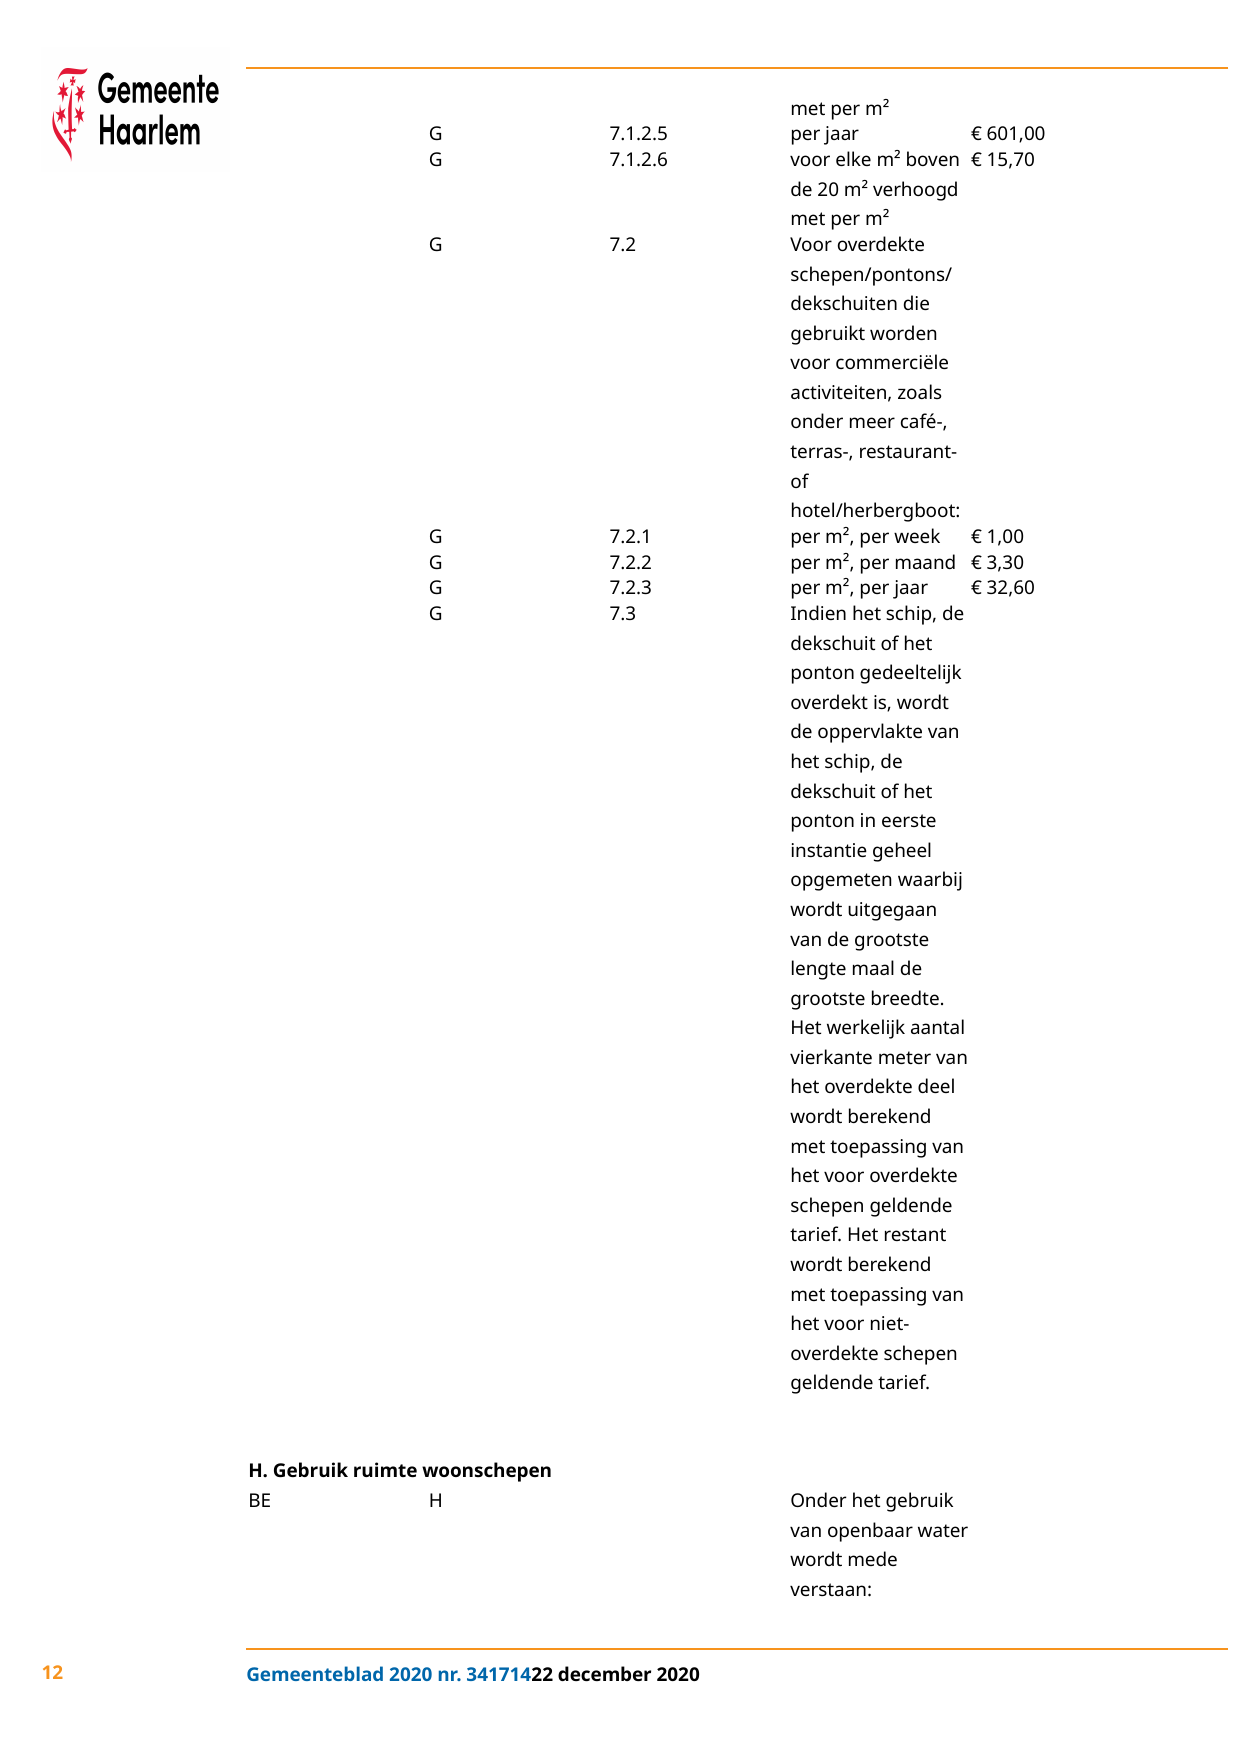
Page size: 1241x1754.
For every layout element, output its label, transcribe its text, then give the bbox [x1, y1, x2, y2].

table_cell [971, 600, 1152, 1395]
table_cell € 1,00 [971, 523, 1152, 549]
table_cell G [429, 121, 609, 146]
table_cell per m², per maand [790, 549, 971, 574]
table_cell 7.2.2 [609, 549, 790, 574]
table_cell [248, 600, 429, 1395]
table_cell per jaar [790, 121, 971, 146]
table_cell [248, 549, 429, 574]
table_cell € 32,60 [971, 575, 1152, 600]
table_cell per m², per jaar [790, 575, 971, 600]
table_cell 7.1.2.5 [609, 121, 790, 146]
table_cell [248, 146, 429, 231]
table_cell [971, 95, 1152, 121]
table_cell 7.2.1 [609, 523, 790, 549]
table_cell [971, 231, 1152, 523]
table_cell € 15,70 [971, 146, 1152, 231]
table_cell € 3,30 [971, 549, 1152, 574]
table_cell 7.2 [609, 231, 790, 523]
picture [41, 47, 231, 172]
table_cell 7.2.3 [609, 575, 790, 600]
table_header BE [248, 1487, 429, 1602]
table_cell voor elke m² boven de 20 m² verhoogd met per m² [790, 146, 971, 231]
table_cell [248, 121, 429, 146]
table_cell [248, 231, 429, 523]
table_cell [248, 95, 429, 121]
table_cell G [429, 231, 609, 523]
table_cell 7.1.2.6 [609, 146, 790, 231]
table_cell met per m² [790, 95, 971, 121]
table_cell 7.3 [609, 600, 790, 1395]
table_cell [248, 575, 429, 600]
table_cell [609, 95, 790, 121]
text H. Gebruik ruimte woonschepen [248, 1458, 1152, 1483]
table_cell G [429, 549, 609, 574]
table_cell G [429, 146, 609, 231]
table_cell G [429, 523, 609, 549]
table_header [971, 1487, 1152, 1602]
table_header [609, 1487, 790, 1602]
table_cell [429, 95, 609, 121]
table_cell G [429, 575, 609, 600]
table_cell [248, 523, 429, 549]
table_cell € 601,00 [971, 121, 1152, 146]
table_header Onder het gebruik van openbaar water wordt mede verstaan: [790, 1487, 971, 1602]
table_cell G [429, 600, 609, 1395]
table_cell Indien het schip, de dekschuit of het ponton gedeeltelijk overdekt is, wordt de oppervlakte van het schip, de dekschuit of het ponton in eerste instantie geheel opgemeten waarbij wordt uitgegaan van de grootste lengte maal de grootste breedte. Het werkelijk aantal vierkante meter van het overdekte deel wordt berekend met toepassing van het voor overdekte schepen geldende tarief. Het restant wordt berekend met toepassing van het voor niet-overdekte schepen geldende tarief. [790, 600, 971, 1395]
table_cell Voor overdekte schepen/pontons/ dekschuiten die gebruikt worden voor commerciële activiteiten, zoals onder meer café-, terras-, restaurant- of hotel/herbergboot: [790, 231, 971, 523]
table_header H [429, 1487, 609, 1602]
table_cell per m², per week [790, 523, 971, 549]
